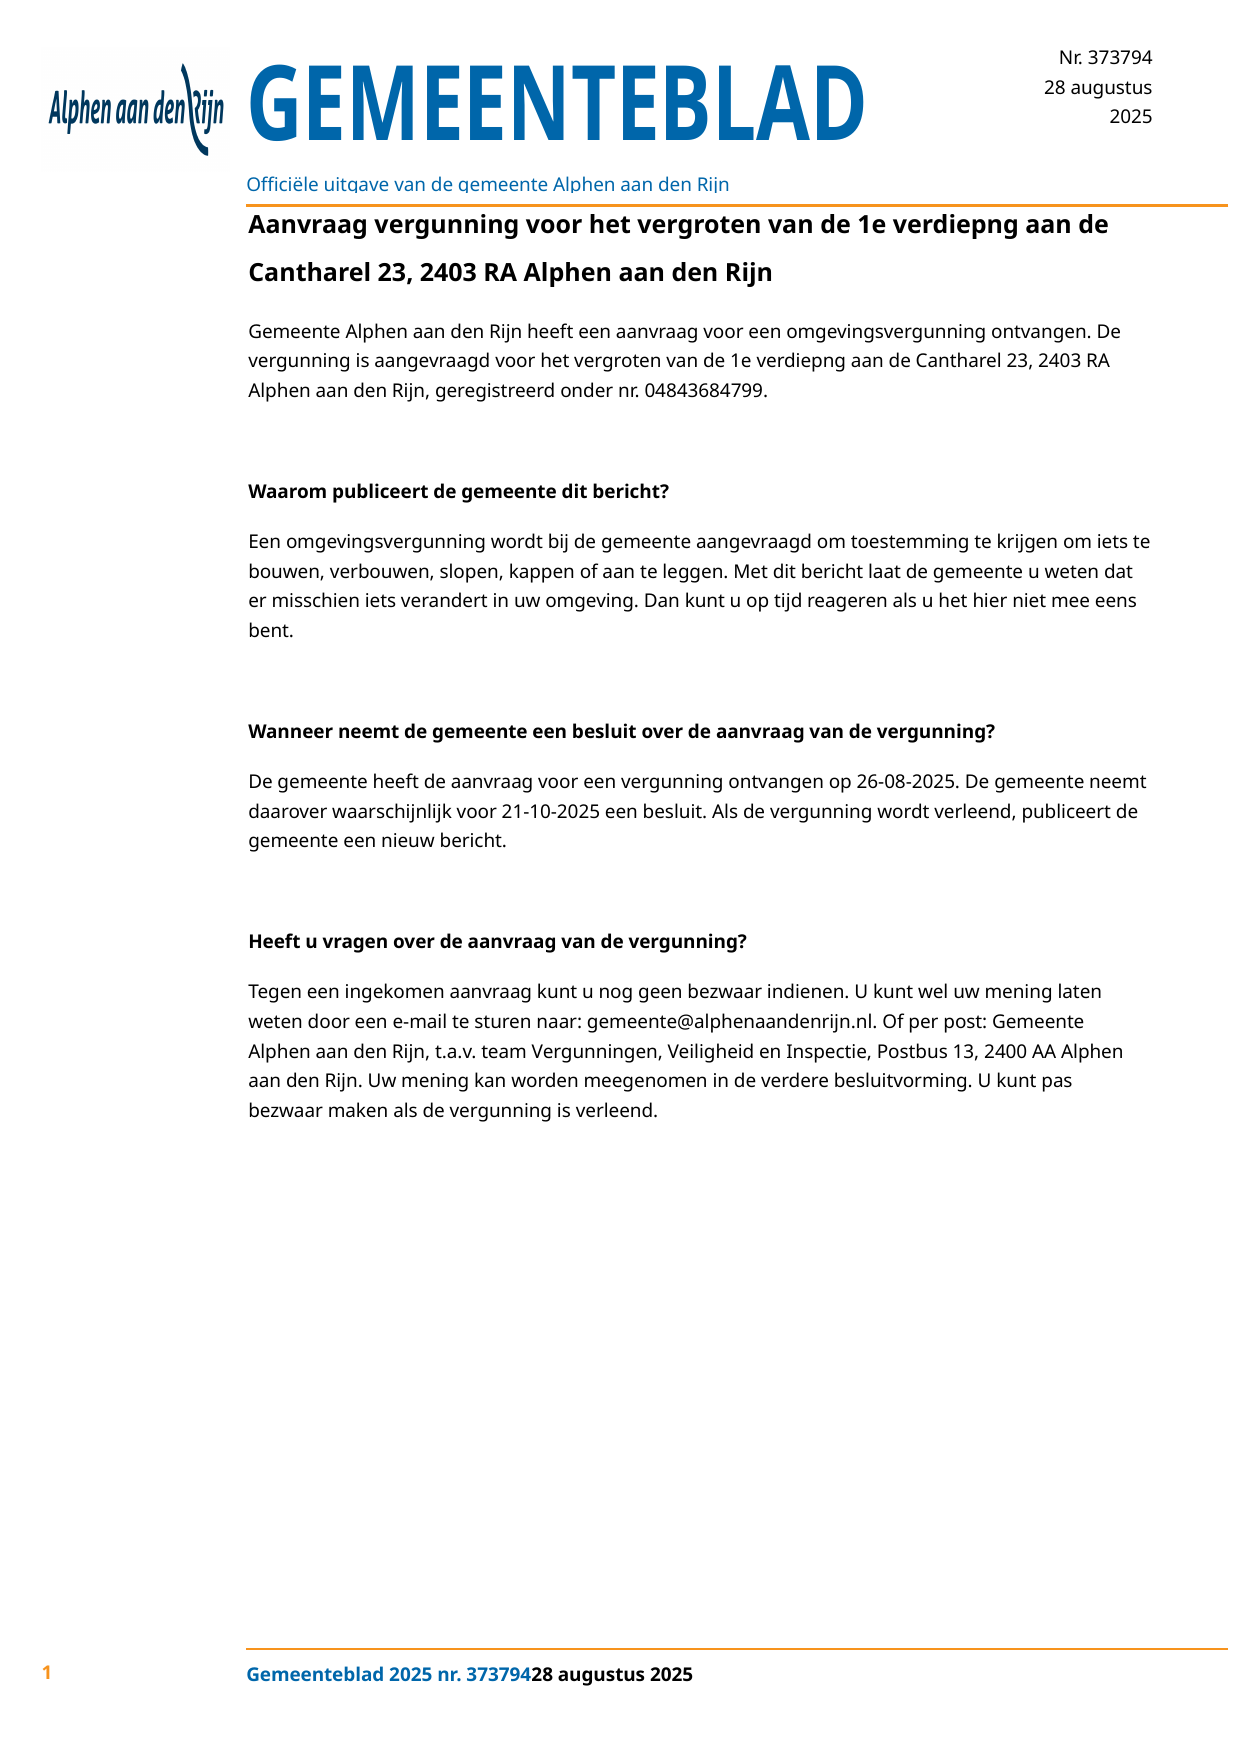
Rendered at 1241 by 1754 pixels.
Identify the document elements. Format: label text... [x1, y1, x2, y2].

text Gemeente Alphen aan den Rijn heeft een aanvraag voor een omgevingsvergunning ontvangen. De vergunning is aangevraagd voor het vergroten van de 1e verdiepng aan de Cantharel 23, 2403 RA Alphen aan den Rijn, geregistreerd onder nr. 04843684799. [248, 318, 1152, 403]
text Aanvraag vergunning voor het vergroten van de 1e verdiepng aan de Cantharel 23, 2403 RA Alphen aan den Rijn [248, 207, 1152, 288]
text Tegen een ingekomen aanvraag kunt u nog geen bezwaar indienen. U kunt wel uw mening laten weten door een e-mail te sturen naar: gemeente@alphenaandenrijn.nl. Of per post: Gemeente Alphen aan den Rijn, t.a.v. team Vergunningen, Veiligheid en Inspectie, Postbus 13, 2400 AA Alphen aan den Rijn. Uw mening kan worden meegenomen in de verdere besluitvorming. U kunt pas bezwaar maken als de vergunning is verleend. [248, 979, 1152, 1123]
text Waarom publiceert de gemeente dit bericht? [248, 478, 1152, 504]
text Heeft u vragen over de aanvraag van de vergunning? [248, 928, 1152, 954]
text De gemeente heeft de aanvraag voor een vergunning ontvangen op 26-08-2025. De gemeente neemt daarover waarschijnlijk voor 21-10-2025 een besluit. Als de vergunning wordt verleend, publiceert de gemeente een nieuw bericht. [248, 768, 1152, 853]
picture [41, 47, 231, 172]
text Wanneer neemt de gemeente een besluit over de aanvraag van de vergunning? [248, 718, 1152, 744]
text Een omgevingsvergunning wordt bij de gemeente aangevraagd om toestemming te krijgen om iets te bouwen, verbouwen, slopen, kappen of aan te leggen. Met dit bericht laat de gemeente u weten dat er misschien iets verandert in uw omgeving. Dan kunt u op tijd reageren als u het hier niet mee eens bent. [248, 528, 1152, 643]
